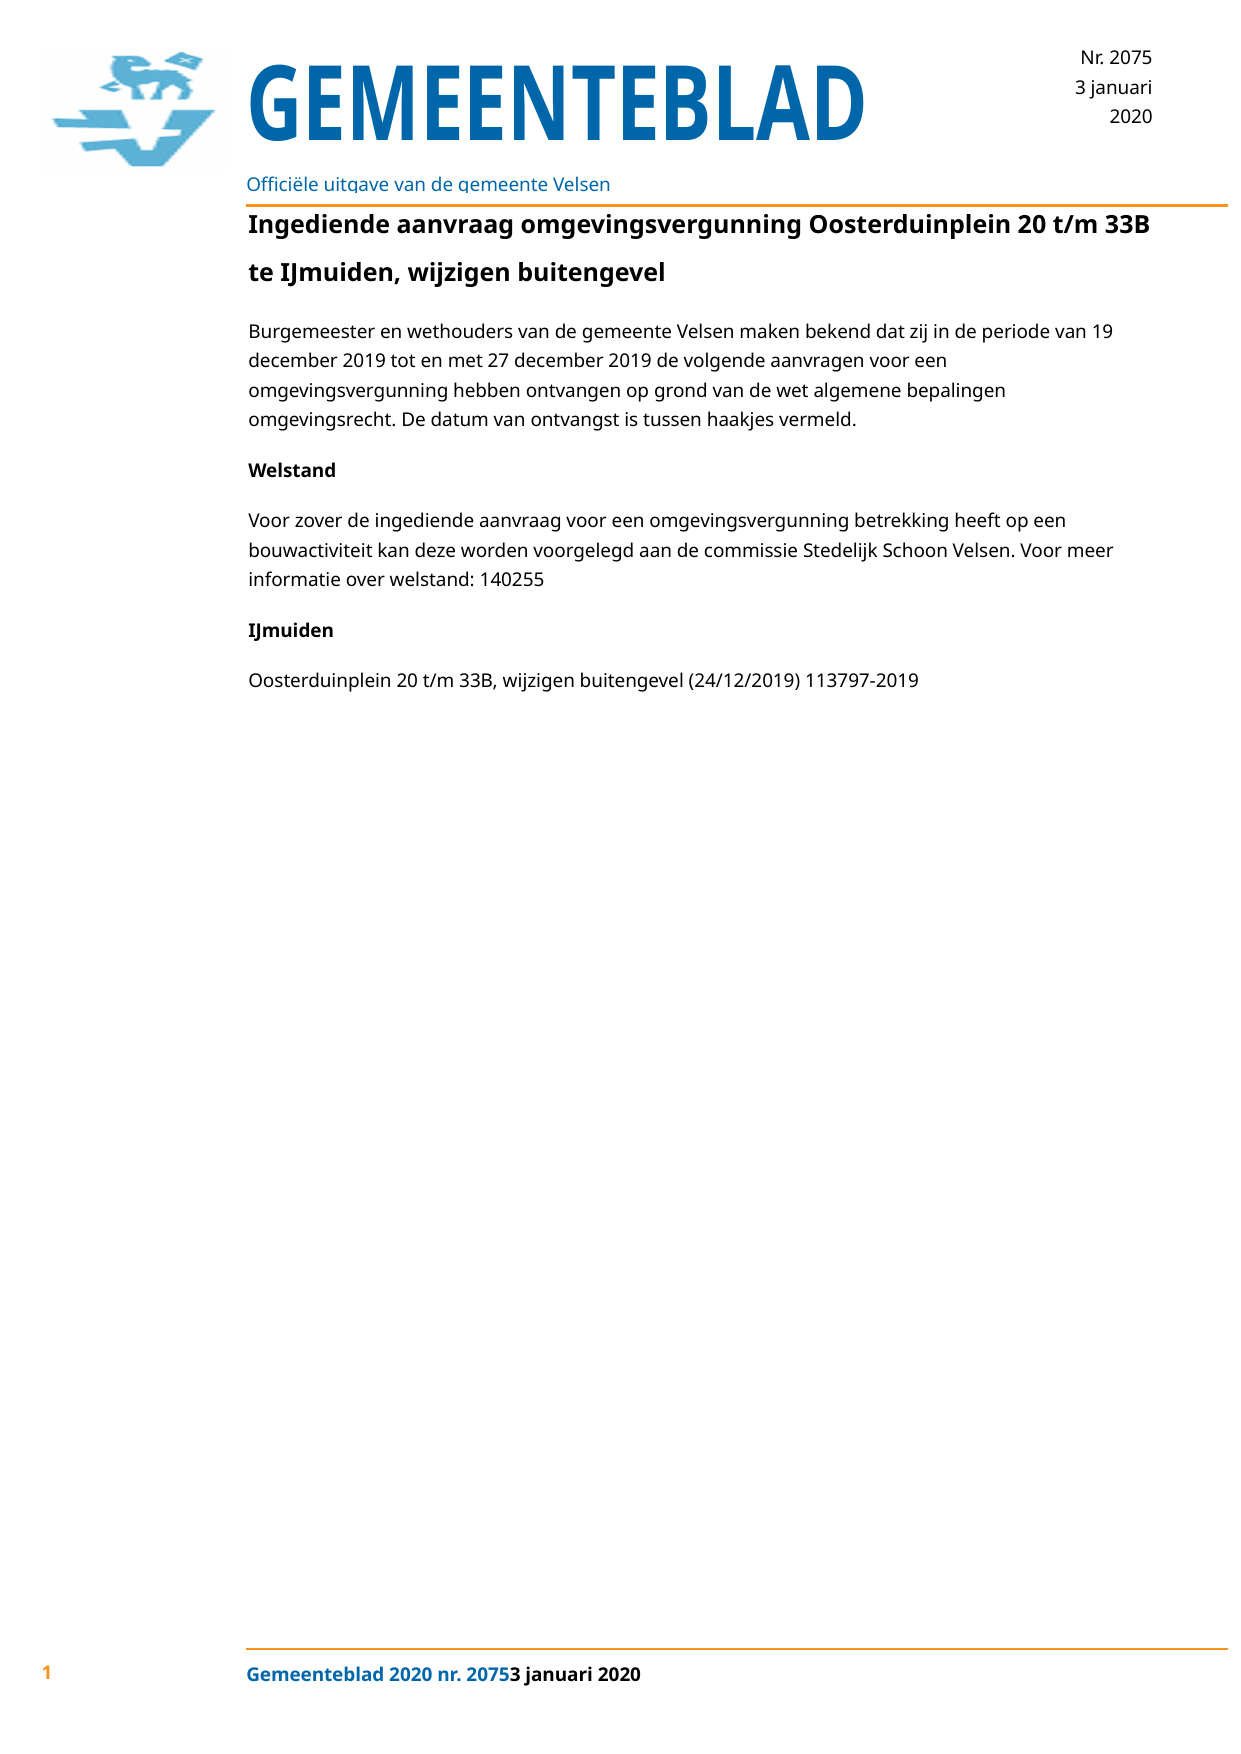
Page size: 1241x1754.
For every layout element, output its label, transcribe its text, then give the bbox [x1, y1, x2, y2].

picture [41, 47, 231, 172]
text Voor zover de ingediende aanvraag voor een omgevingsvergunning betrekking heeft op een bouwactiviteit kan deze worden voorgelegd aan de commissie Stedelijk Schoon Velsen. Voor meer informatie over welstand: 140255 [248, 507, 1152, 592]
text Oosterduinplein 20 t/m 33B, wijzigen buitengevel (24/12/2019) 113797-2019 [248, 667, 1152, 693]
text Ingediende aanvraag omgevingsvergunning Oosterduinplein 20 t/m 33B te IJmuiden, wijzigen buitengevel [248, 207, 1152, 288]
text Burgemeester en wethouders van de gemeente Velsen maken bekend dat zij in de periode van 19 december 2019 tot en met 27 december 2019 de volgende aanvragen voor een omgevingsvergunning hebben ontvangen op grond van de wet algemene bepalingen omgevingsrecht. De datum van ontvangst is tussen haakjes vermeld. [248, 318, 1152, 432]
text IJmuiden [248, 617, 1152, 643]
text Welstand [248, 457, 1152, 483]
